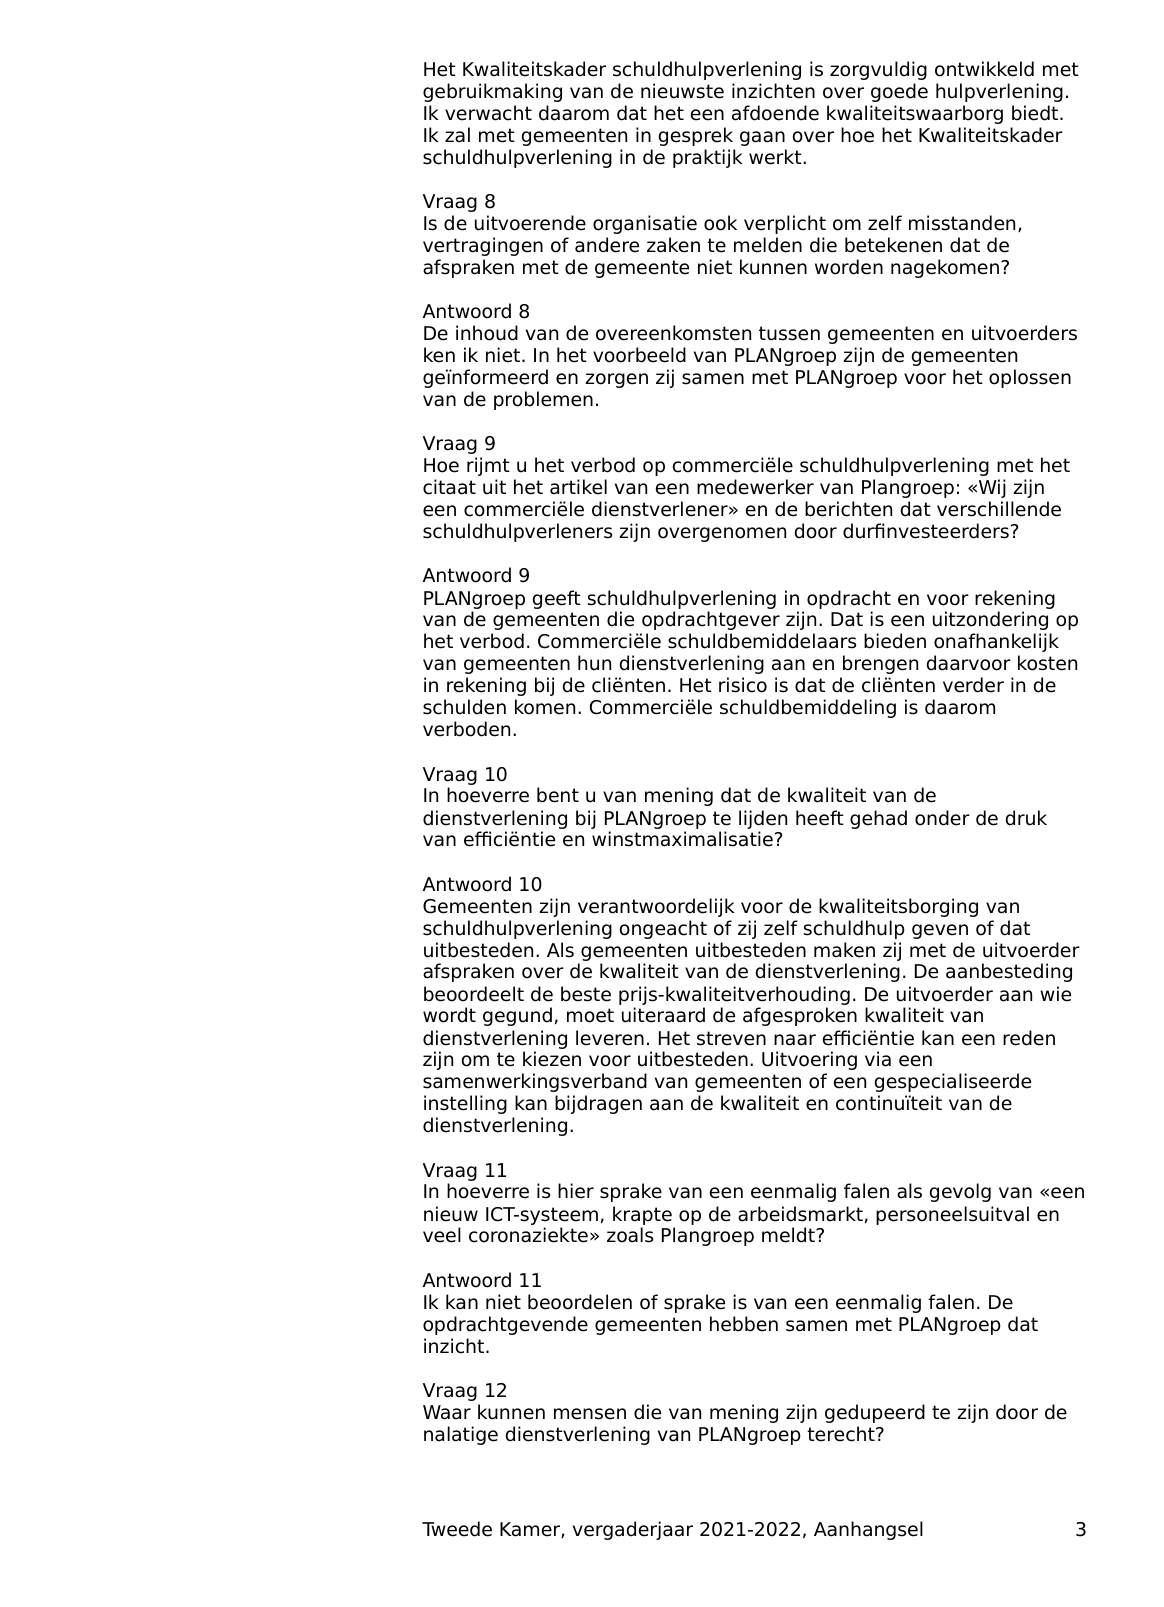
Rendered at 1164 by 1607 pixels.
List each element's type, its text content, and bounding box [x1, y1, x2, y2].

text PLANgroep geeft schuldhulpverlening in opdracht en voor rekening van de gemeenten die opdrachtgever zijn. Dat is een uitzondering op het verbod. Commerciële schuldbemiddelaars bieden onafhankelijk van gemeenten hun dienstverlening aan en brengen daarvoor kosten in rekening bij de cliënten. Het risico is dat de cliënten verder in de schulden komen. Commerciële schuldbemiddeling is daarom verboden. [422, 587, 1087, 741]
text Vraag 9 [422, 433, 1087, 455]
text Antwoord 11 [422, 1269, 1087, 1292]
text Antwoord 8 [422, 301, 1087, 323]
text Vraag 12 [422, 1380, 1087, 1402]
text Vraag 11 [422, 1159, 1087, 1181]
text Antwoord 10 [422, 873, 1087, 896]
text Hoe rijmt u het verbod op commerciële schuldhulpverlening met het citaat uit het artikel van een medewerker van Plangroep: «Wij zijn een commerciële dienstverlener» en de berichten dat verschillende schuldhulpverleners zijn overgenomen door durfinvesteerders? [422, 455, 1087, 543]
text In hoeverre is hier sprake van een eenmalig falen als gevolg van «een nieuw ICT-systeem, krapte op de arbeidsmarkt, personeelsuitval en veel coronaziekte» zoals Plangroep meldt? [422, 1181, 1087, 1247]
text Antwoord 9 [422, 565, 1087, 587]
text Ik kan niet beoordelen of sprake is van een eenmalig falen. De opdrachtgevende gemeenten hebben samen met PLANgroep dat inzicht. [422, 1292, 1087, 1357]
text Is de uitvoerende organisatie ook verplicht om zelf misstanden, vertragingen of andere zaken te melden die betekenen dat de afspraken met de gemeente niet kunnen worden nagekomen? [422, 213, 1087, 279]
text In hoeverre bent u van mening dat de kwaliteit van de dienstverlening bij PLANgroep te lijden heeft gehad onder de druk van efficiëntie en winstmaximalisatie? [422, 785, 1087, 851]
text Vraag 8 [422, 191, 1087, 213]
text Waar kunnen mensen die van mening zijn gedupeerd te zijn door de nalatige dienstverlening van PLANgroep terecht? [422, 1402, 1087, 1446]
text Het Kwaliteitskader schuldhulpverlening is zorgvuldig ontwikkeld met gebruikmaking van de nieuwste inzichten over goede hulpverlening. Ik verwacht daarom dat het een afdoende kwaliteitswaarborg biedt. Ik zal met gemeenten in gesprek gaan over hoe het Kwaliteitskader schuldhulpverlening in de praktijk werkt. [422, 59, 1087, 169]
text Vraag 10 [422, 763, 1087, 785]
text De inhoud van de overeenkomsten tussen gemeenten en uitvoerders ken ik niet. In het voorbeeld van PLANgroep zijn de gemeenten geïnformeerd en zorgen zij samen met PLANgroep voor het oplossen van de problemen. [422, 323, 1087, 411]
text Gemeenten zijn verantwoordelijk voor de kwaliteitsborging van schuldhulpverlening ongeacht of zij zelf schuldhulp geven of dat uitbesteden. Als gemeenten uitbesteden maken zij met de uitvoerder afspraken over de kwaliteit van de dienstverlening. De aanbesteding beoordeelt de beste prijs-kwaliteitverhouding. De uitvoerder aan wie wordt gegund, moet uiteraard de afgesproken kwaliteit van dienstverlening leveren. Het streven naar efficiëntie kan een reden zijn om te kiezen voor uitbesteden. Uitvoering via een samenwerkingsverband van gemeenten of een gespecialiseerde instelling kan bijdragen aan de kwaliteit en continuïteit van de dienstverlening. [422, 896, 1087, 1137]
